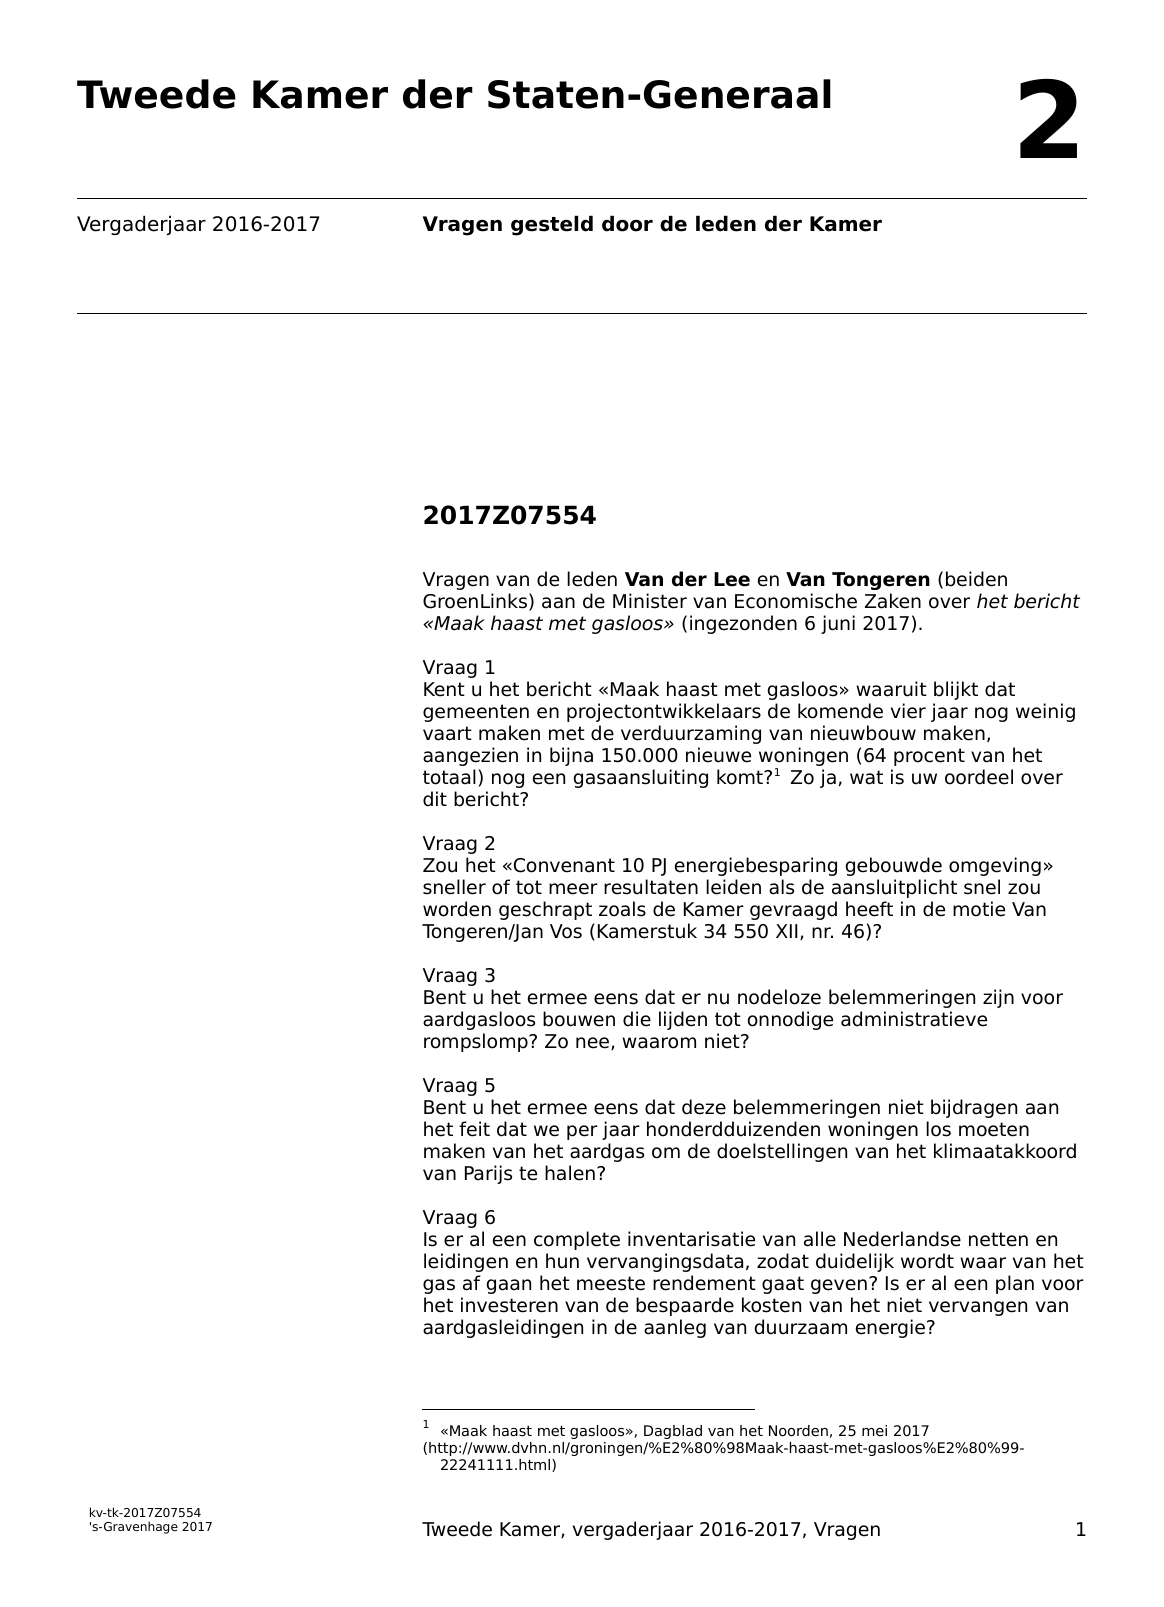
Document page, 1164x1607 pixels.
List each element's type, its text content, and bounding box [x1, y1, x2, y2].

text Vraag 2 [422, 833, 1087, 855]
text kv-tk-2017Z07554 [88, 1506, 323, 1520]
text Is er al een complete inventarisatie van alle Nederlandse netten en leidingen en hun vervangingsdata, zodat duidelijk wordt waar van het gas af gaan het meeste rendement gaat geven? Is er al een plan voor het investeren van de bespaarde kosten van het niet vervangen van aardgasleidingen in de aanleg van duurzaam energie? [422, 1229, 1087, 1339]
text Vraag 3 [422, 965, 1087, 987]
text 2017Z07554 [422, 501, 1087, 531]
text Kent u het bericht «Maak haast met gasloos» waaruit blijkt dat gemeenten en projectontwikkelaars de komende vier jaar nog weinig vaart maken met de verduurzaming van nieuwbouw maken, aangezien in bijna 150.000 nieuwe woningen (64 procent van het totaal) nog een gasaansluiting komt? Zo ja, wat is uw oordeel over dit bericht? [422, 679, 1087, 811]
table_header Tweede Kamer der Staten-Generaal [77, 59, 886, 198]
text Vraag 6 [422, 1207, 1087, 1229]
text (http://www.dvhn.nl/groningen/%E2%80%98Maak-haast-met-gasloos%E2%80%99-22241111.html) [422, 1441, 1087, 1474]
text Vragen van de leden Van der Lee en Van Tongeren (beiden GroenLinks) aan de Minister van Economische Zaken over het bericht «Maak haast met gasloos» (ingezonden 6 juni 2017). [422, 569, 1087, 635]
text 's-Gravenhage 2017 [88, 1520, 323, 1534]
text Vraag 1 [422, 657, 1087, 679]
text «Maak haast met gasloos», Dagblad van het Noorden, 25 mei 2017 [422, 1418, 1087, 1441]
text Vraag 5 [422, 1075, 1087, 1097]
table_cell Vergaderjaar 2016-2017 [77, 199, 422, 313]
text Bent u het ermee eens dat deze belemmeringen niet bijdragen aan het feit dat we per jaar honderdduizenden woningen los moeten maken van het aardgas om de doelstellingen van het klimaatakkoord van Parijs te halen? [422, 1097, 1087, 1185]
table_header 2 [886, 59, 1087, 198]
table_cell Vragen gesteld door de leden der Kamer [422, 199, 1087, 313]
text Bent u het ermee eens dat er nu nodeloze belemmeringen zijn voor aardgasloos bouwen die lijden tot onnodige administratieve rompslomp? Zo nee, waarom niet? [422, 987, 1087, 1053]
text Zou het «Convenant 10 PJ energiebesparing gebouwde omgeving» sneller of tot meer resultaten leiden als de aansluitplicht snel zou worden geschrapt zoals de Kamer gevraagd heeft in de motie Van Tongeren/Jan Vos (Kamerstuk 34 550 XII, nr. 46)? [422, 855, 1087, 943]
